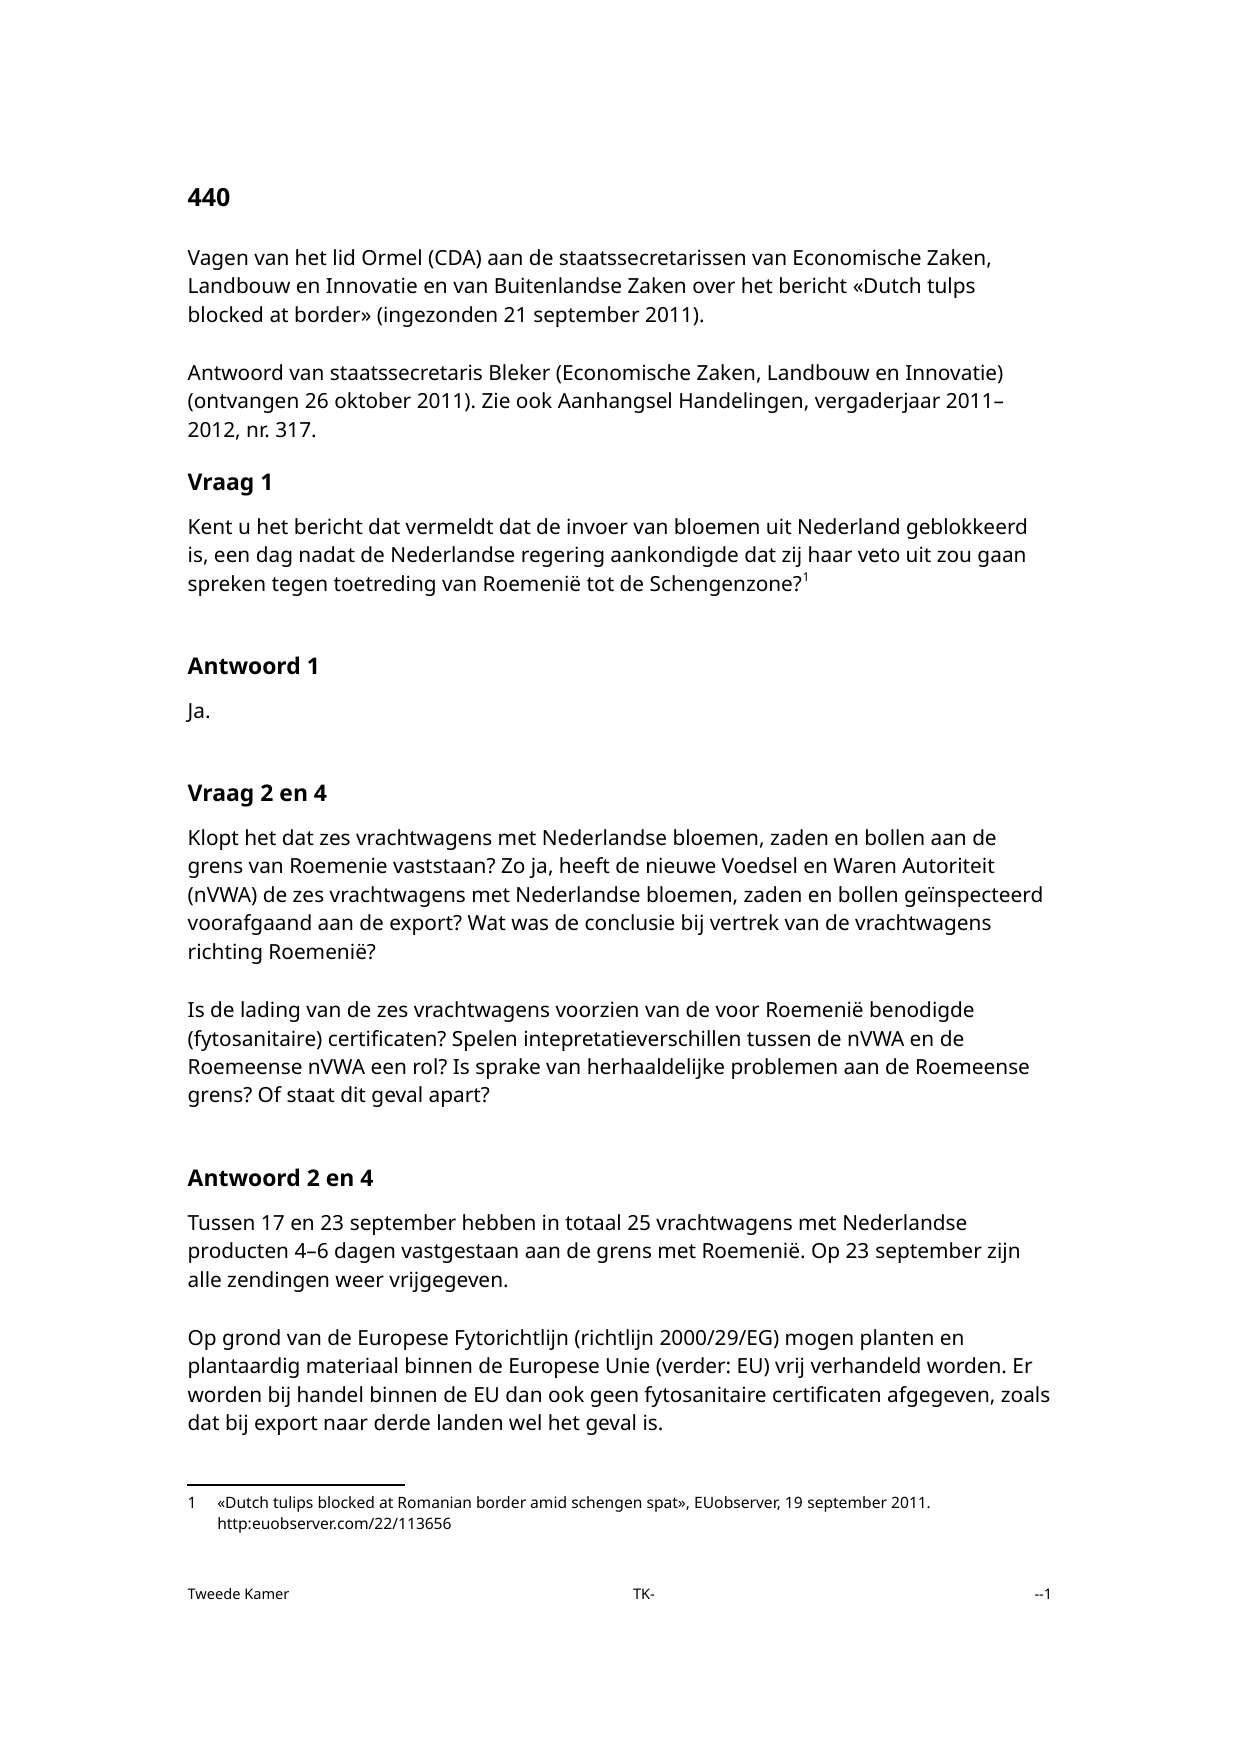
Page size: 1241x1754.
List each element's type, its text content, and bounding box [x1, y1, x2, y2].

text «Dutch tulips blocked at Romanian border amid schengen spat», EUobserver, 19 september 2011. http:euobserver.com/22/113656 [187, 1477, 1053, 1534]
text Klopt het dat zes vrachtwagens met Nederlandse bloemen, zaden en bollen aan de grens van Roemenie vaststaan? Zo ja, heeft de nieuwe Voedsel en Waren Autoriteit (nVWA) de zes vrachtwagens met Nederlandse bloemen, zaden en bollen geïnspecteerd voorafgaand aan de export? Wat was de conclusie bij vertrek van de vrachtwagens richting Roemenië? [187, 823, 1053, 965]
subtitle Antwoord 2 en 4 [187, 1162, 1053, 1193]
text Is de lading van de zes vrachtwagens voorzien van de voor Roemenië benodigde (fytosanitaire) certificaten? Spelen intepretatieverschillen tussen de nVWA en de Roemeense nVWA een rol? Is sprake van herhaaldelijke problemen aan de Roemeense grens? Of staat dit geval apart? [187, 995, 1053, 1109]
text Kent u het bericht dat vermeldt dat de invoer van bloemen uit Nederland geblokkeerd is, een dag nadat de Nederlandse regering aankondigde dat zij haar veto uit zou gaan spreken tegen toetreding van Roemenië tot de Schengenzone? [187, 512, 1053, 597]
subtitle Vraag 1 [187, 466, 1053, 497]
text Tussen 17 en 23 september hebben in totaal 25 vrachtwagens met Nederlandse producten 4–6 dagen vastgestaan aan de grens met Roemenië. Op 23 september zijn alle zendingen weer vrijgegeven. [187, 1208, 1053, 1293]
text 440 [187, 179, 1053, 213]
text Antwoord van staatssecretaris Bleker (Economische Zaken, Landbouw en Innovatie) (ontvangen 26 oktober 2011). Zie ook Aanhangsel Handelingen, vergaderjaar 2011–2012, nr. 317. [187, 358, 1053, 443]
subtitle Vraag 2 en 4 [187, 777, 1053, 808]
text Ja. [187, 696, 1053, 724]
text Vagen van het lid Ormel (CDA) aan de staatssecretarissen van Economische Zaken, Landbouw en Innovatie en van Buitenlandse Zaken over het bericht «Dutch tulps blocked at border» (ingezonden 21 september 2011). [187, 243, 1053, 328]
text Op grond van de Europese Fytorichtlijn (richtlijn 2000/29/EG) mogen planten en plantaardig materiaal binnen de Europese Unie (verder: EU) vrij verhandeld worden. Er worden bij handel binnen de EU dan ook geen fytosanitaire certificaten afgegeven, zoals dat bij export naar derde landen wel het geval is. [187, 1323, 1053, 1437]
subtitle Antwoord 1 [187, 650, 1053, 681]
